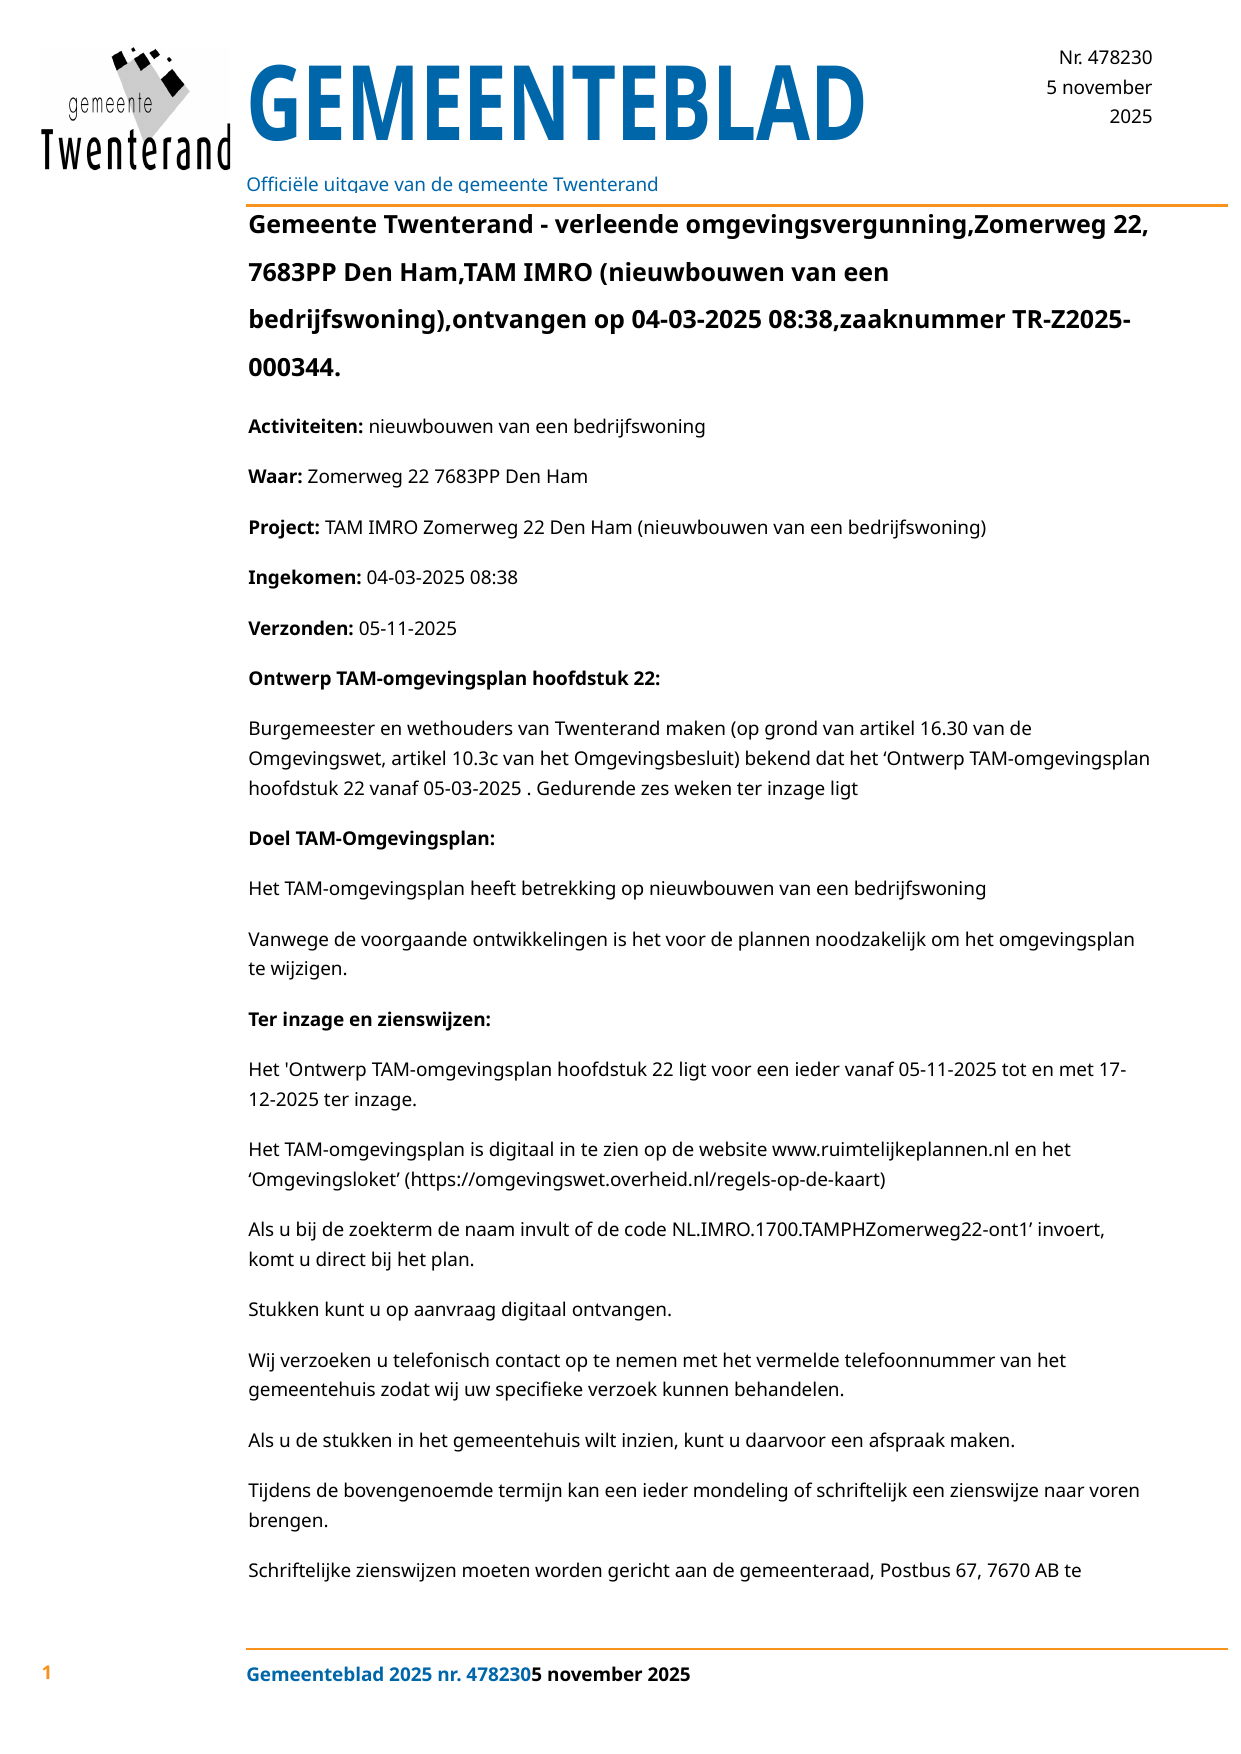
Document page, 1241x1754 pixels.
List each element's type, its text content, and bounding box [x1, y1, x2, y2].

text Het TAM-omgevingsplan heeft betrekking op nieuwbouwen van een bedrijfswoning [248, 876, 1152, 901]
text Activiteiten: nieuwbouwen van een bedrijfswoning [248, 413, 1152, 439]
text Vanwege de voorgaande ontwikkelingen is het voor de plannen noodzakelijk om het omgevingsplan te wijzigen. [248, 926, 1152, 981]
text Ingekomen: 04-03-2025 08:38 [248, 564, 1152, 590]
text Verzonden: 05-11-2025 [248, 615, 1152, 641]
text Het TAM-omgevingsplan is digitaal in te zien op de website www.ruimtelijkeplannen.nl en het ‘Omgevingsloket’ (https://omgevingswet.overheid.nl/regels-op-de-kaart) [248, 1136, 1152, 1192]
text Ter inzage en zienswijzen: [248, 1006, 1152, 1032]
text Het 'Ontwerp TAM-omgevingsplan hoofdstuk 22 ligt voor een ieder vanaf 05-11-2025 tot en met 17-12-2025 ter inzage. [248, 1056, 1152, 1112]
text Gemeente Twenterand - verleende omgevingsvergunning,Zomerweg 22, 7683PP Den Ham,TAM IMRO (nieuwbouwen van een bedrijfswoning),ontvangen op 04-03-2025 08:38,zaaknummer TR-Z2025-000344. [248, 207, 1152, 384]
picture [41, 47, 231, 172]
text Doel TAM-Omgevingsplan: [248, 825, 1152, 851]
text Als u de stukken in het gemeentehuis wilt inzien, kunt u daarvoor een afspraak maken. [248, 1427, 1152, 1453]
text Ontwerp TAM-omgevingsplan hoofdstuk 22: [248, 665, 1152, 691]
text Burgemeester en wethouders van Twenterand maken (op grond van artikel 16.30 van de Omgevingswet, artikel 10.3c van het Omgevingsbesluit) bekend dat het ‘Ontwerp TAM-omgevingsplan hoofdstuk 22 vanaf 05-03-2025 . Gedurende zes weken ter inzage ligt [248, 716, 1152, 801]
text Project: TAM IMRO Zomerweg 22 Den Ham (nieuwbouwen van een bedrijfswoning) [248, 514, 1152, 540]
text Tijdens de bovengenoemde termijn kan een ieder mondeling of schriftelijk een zienswijze naar voren brengen. [248, 1477, 1152, 1533]
text Waar: Zomerweg 22 7683PP Den Ham [248, 463, 1152, 489]
text Stukken kunt u op aanvraag digitaal ontvangen. [248, 1296, 1152, 1322]
text Schriftelijke zienswijzen moeten worden gericht aan de gemeenteraad, Postbus 67, 7670 AB te [248, 1557, 1152, 1583]
text Als u bij de zoekterm de naam invult of de code NL.IMRO.1700.TAMPHZomerweg22-ont1’ invoert, komt u direct bij het plan. [248, 1216, 1152, 1272]
text Wij verzoeken u telefonisch contact op te nemen met het vermelde telefoonnummer van het gemeentehuis zodat wij uw specifieke verzoek kunnen behandelen. [248, 1347, 1152, 1402]
